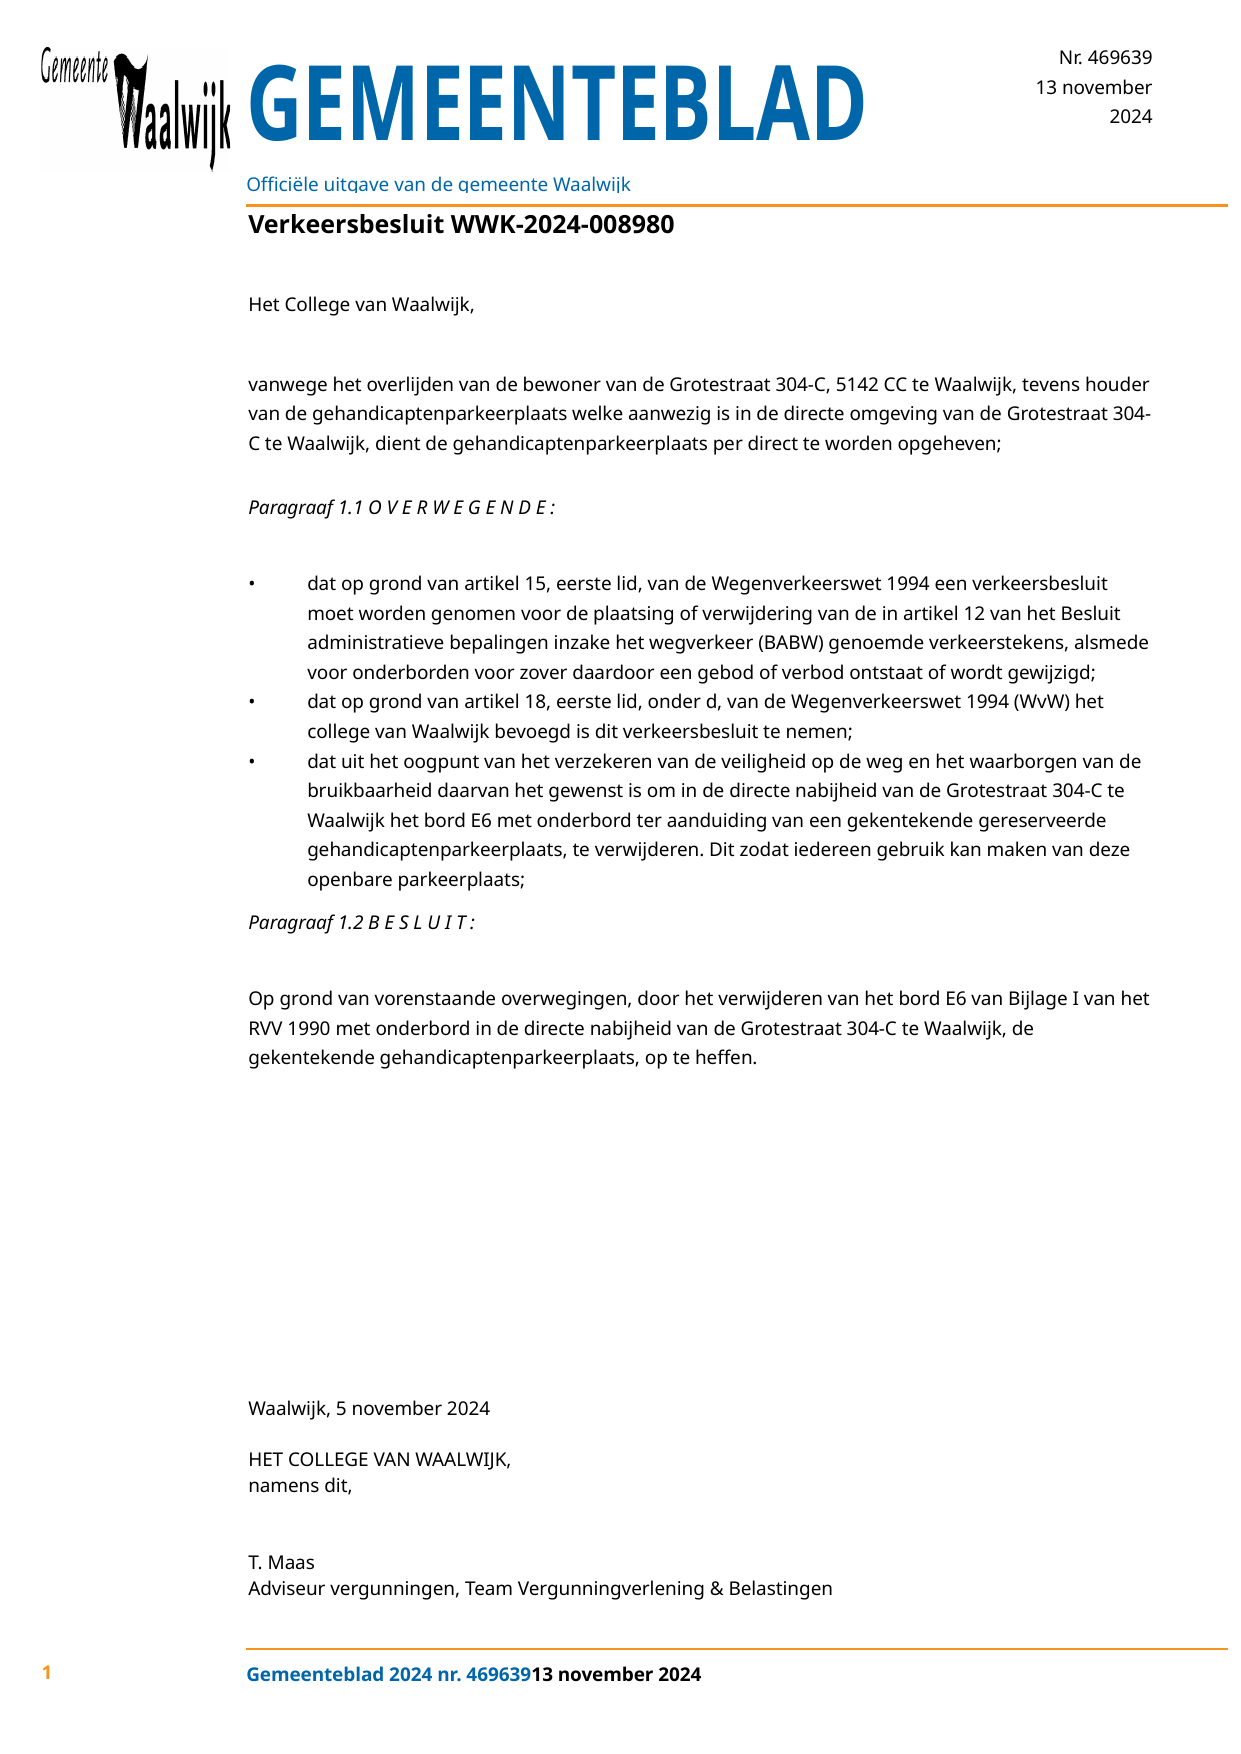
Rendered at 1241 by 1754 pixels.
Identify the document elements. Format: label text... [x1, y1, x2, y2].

text Op grond van vorenstaande overwegingen, door het verwijderen van het bord E6 van Bijlage I van het RVV 1990 met onderbord in de directe nabijheid van de Grotestraat 304-C te Waalwijk, de gekentekende gehandicaptenparkeerplaats, op te heffen. [248, 985, 1152, 1070]
list dat op grond van artikel 15, eerste lid, van de Wegenverkeerswet 1994 een verkeersbesluit moet worden genomen voor de plaatsing of verwijdering van de in artikel 12 van het Besluit administratieve bepalingen inzake het wegverkeer (BABW) genoemde verkeerstekens, alsmede voor onderborden voor zover daardoor een gebod of verbod ontstaat of wordt gewijzigd; [248, 570, 1152, 685]
list dat op grond van artikel 18, eerste lid, onder d, van de Wegenverkeerswet 1994 (WvW) het college van Waalwijk bevoegd is dit verkeersbesluit te nemen; [248, 689, 1152, 744]
text vanwege het overlijden van de bewoner van de Grotestraat 304-C, 5142 CC te Waalwijk, tevens houder van de gehandicaptenparkeerplaats welke aanwezig is in de directe omgeving van de Grotestraat 304-C te Waalwijk, dient de gehandicaptenparkeerplaats per direct te worden opgeheven; [248, 371, 1152, 456]
picture [41, 47, 231, 172]
text Verkeersbesluit WWK-2024-008980 [248, 207, 1152, 241]
list dat uit het oogpunt van het verzekeren van de veiligheid op de weg en het waarborgen van de bruikbaarheid daarvan het gewenst is om in de directe nabijheid van de Grotestraat 304-C te Waalwijk het bord E6 met onderbord ter aanduiding van een gekentekende gereserveerde gehandicaptenparkeerplaats, te verwijderen. Dit zodat iedereen gebruik kan maken van deze openbare parkeerplaats; [248, 748, 1152, 892]
text namens dit, [248, 1472, 1152, 1498]
text Paragraaf 1.2 B E S L U I T : [248, 909, 1152, 935]
text Adviseur vergunningen, Team Vergunningverlening & Belastingen [248, 1575, 1152, 1601]
text Waalwijk, 5 november 2024 [248, 1395, 1152, 1421]
text Paragraaf 1.1 O V E R W E G E N D E : [248, 494, 1152, 520]
text Het College van Waalwijk, [248, 291, 1152, 317]
text T. Maas [248, 1549, 1152, 1575]
text HET COLLEGE VAN WAALWIJK, [248, 1446, 1152, 1472]
